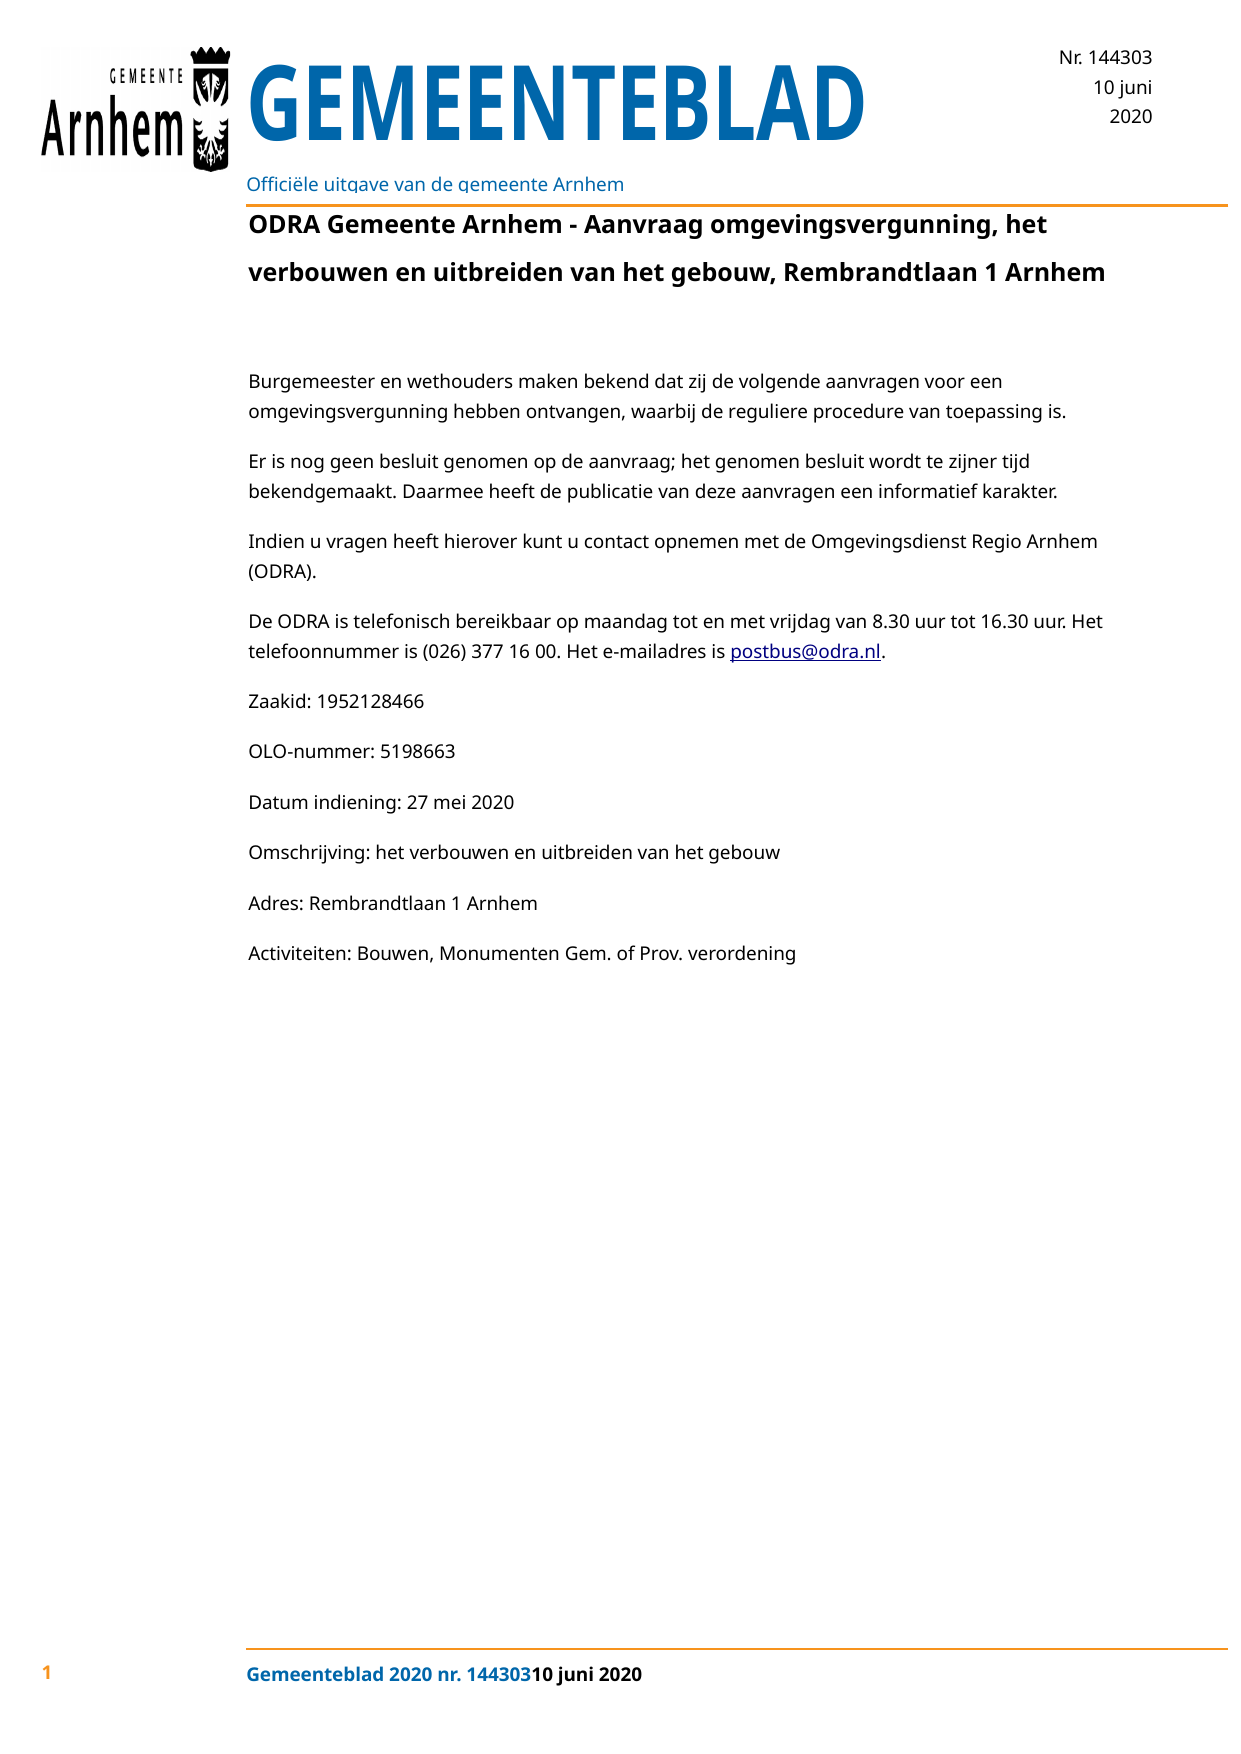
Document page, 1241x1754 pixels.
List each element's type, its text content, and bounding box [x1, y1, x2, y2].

text Burgemeester en wethouders maken bekend dat zij de volgende aanvragen voor een omgevingsvergunning hebben ontvangen, waarbij de reguliere procedure van toepassing is. [248, 368, 1152, 424]
text Datum indiening: 27 mei 2020 [248, 789, 1152, 815]
text OLO-nummer: 5198663 [248, 739, 1152, 764]
text Er is nog geen besluit genomen op de aanvraag; het genomen besluit wordt te zijner tijd bekendgemaakt. Daarmee heeft de publicatie van deze aanvragen een informatief karakter. [248, 448, 1152, 504]
text Zaakid: 1952128466 [248, 688, 1152, 714]
picture [41, 47, 231, 172]
text Omschrijving: het verbouwen en uitbreiden van het gebouw [248, 839, 1152, 865]
text De ODRA is telefonisch bereikbaar op maandag tot en met vrijdag van 8.30 uur tot 16.30 uur. Het telefoonnummer is (026) 377 16 00. Het e-mailadres is postbus@odra.nl. [248, 608, 1152, 664]
text Indien u vragen heeft hierover kunt u contact opnemen met de Omgevingsdienst Regio Arnhem (ODRA). [248, 528, 1152, 584]
text Activiteiten: Bouwen, Monumenten Gem. of Prov. verordening [248, 940, 1152, 966]
text Adres: Rembrandtlaan 1 Arnhem [248, 890, 1152, 916]
text ODRA Gemeente Arnhem - Aanvraag omgevingsvergunning, het verbouwen en uitbreiden van het gebouw, Rembrandtlaan 1 Arnhem [248, 207, 1152, 288]
